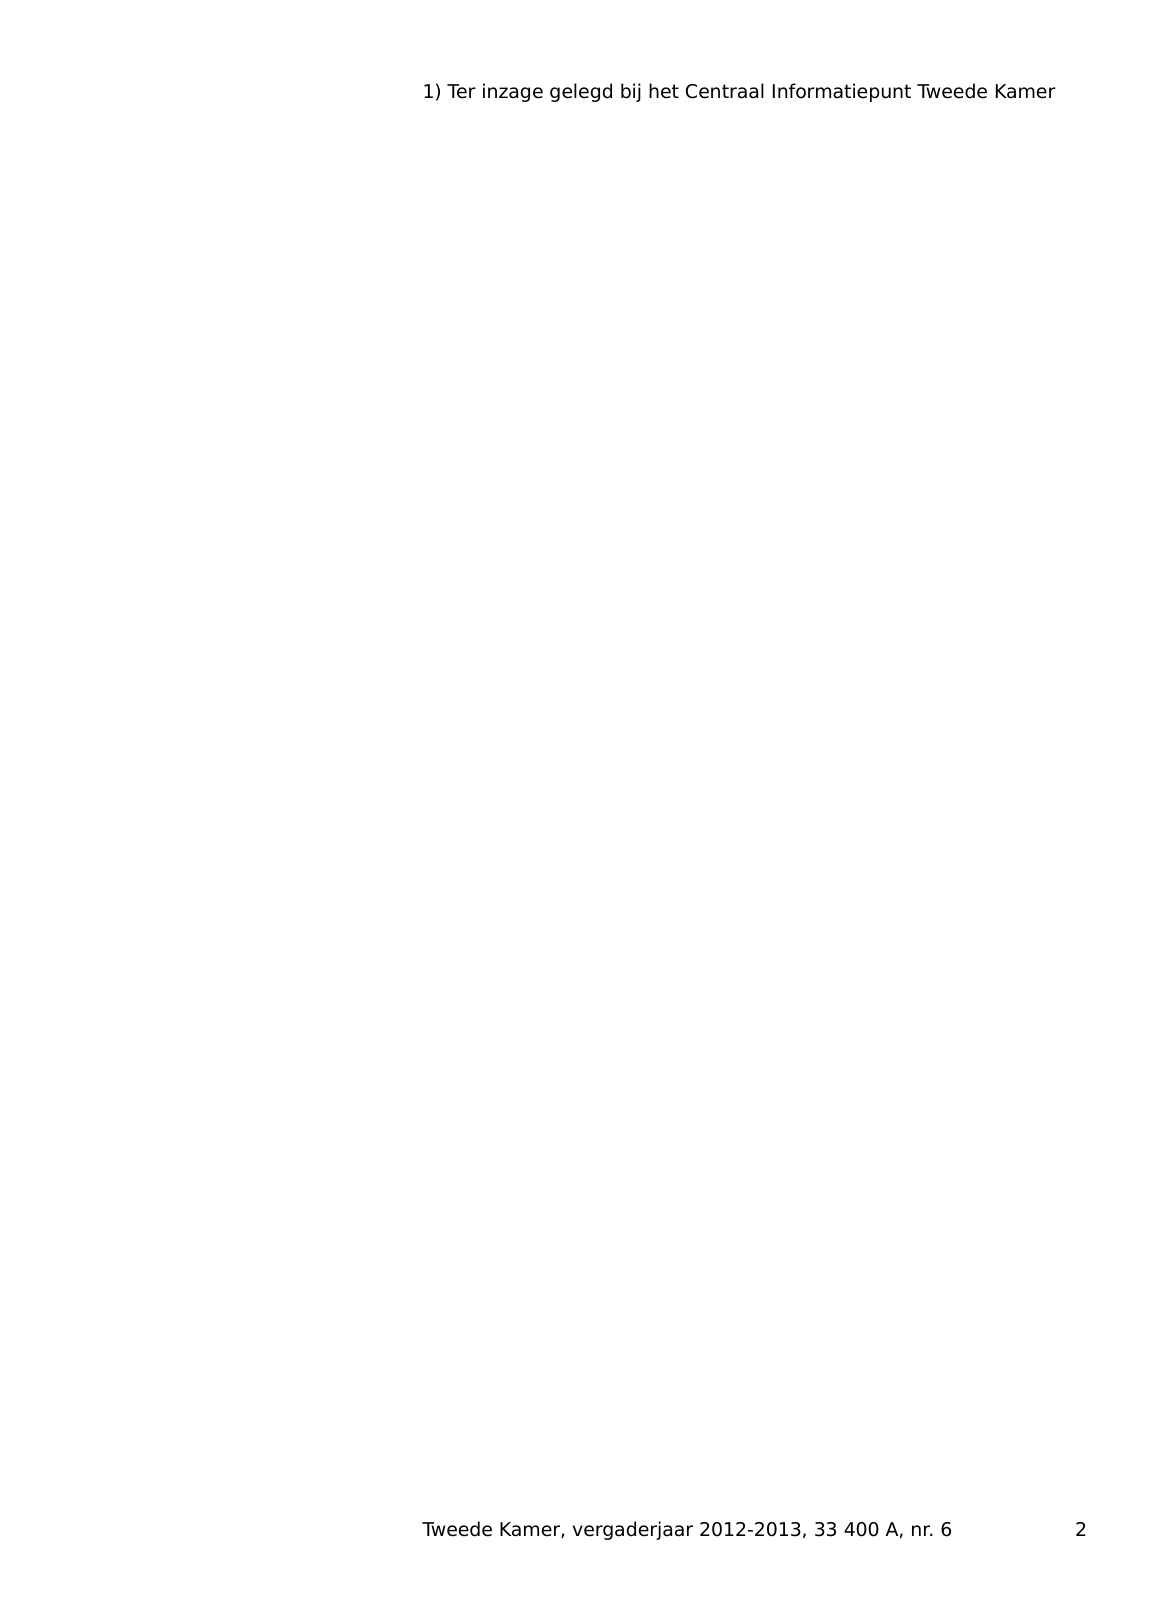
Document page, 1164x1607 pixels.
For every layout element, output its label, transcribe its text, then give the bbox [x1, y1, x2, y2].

text 1) Ter inzage gelegd bij het Centraal Informatiepunt Tweede Kamer [422, 81, 1087, 103]
